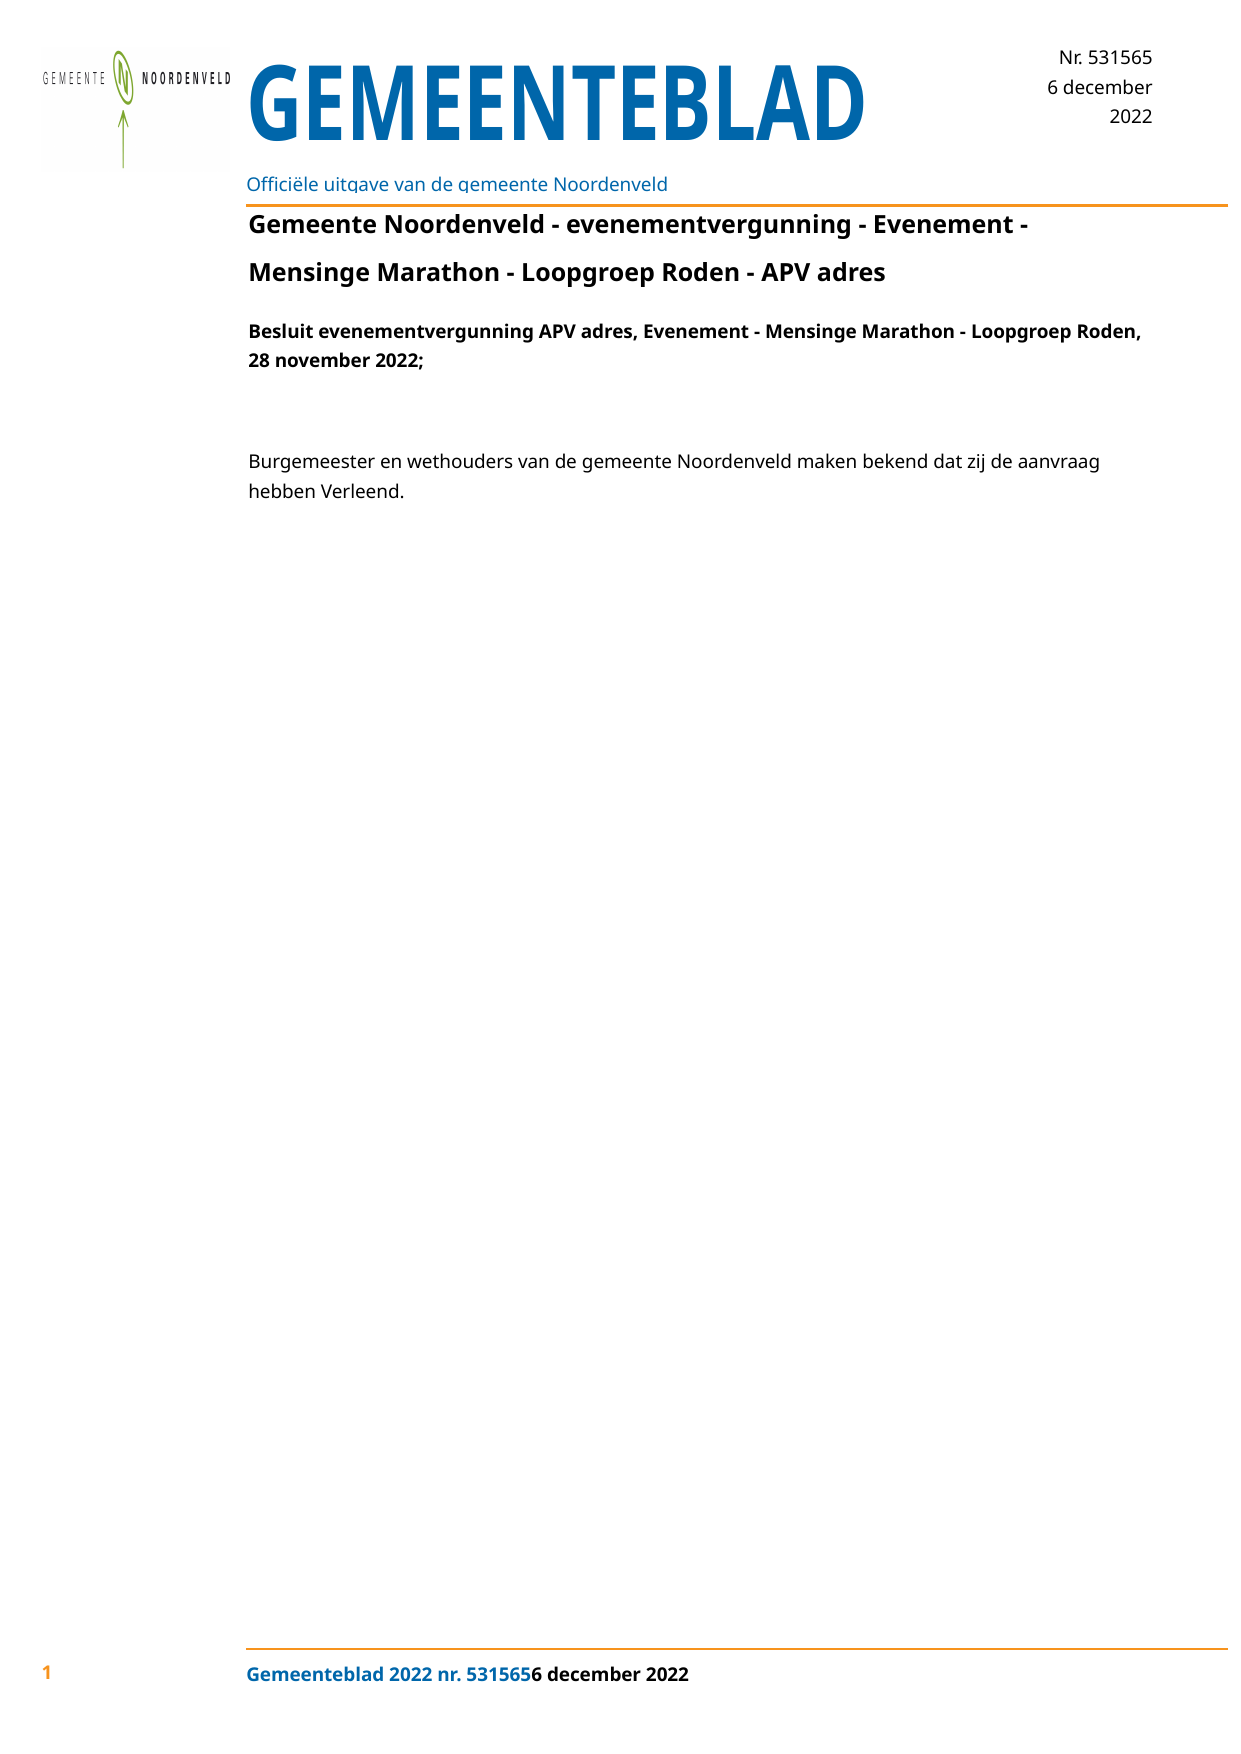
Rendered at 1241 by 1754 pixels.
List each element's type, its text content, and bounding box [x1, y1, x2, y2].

text Gemeente Noordenveld - evenementvergunning - Evenement - Mensinge Marathon - Loopgroep Roden - APV adres [248, 207, 1152, 288]
picture [41, 47, 231, 172]
text Besluit evenementvergunning APV adres, Evenement - Mensinge Marathon - Loopgroep Roden, 28 november 2022; [248, 318, 1152, 373]
text Burgemeester en wethouders van de gemeente Noordenveld maken bekend dat zij de aanvraag hebben Verleend. [248, 448, 1152, 504]
